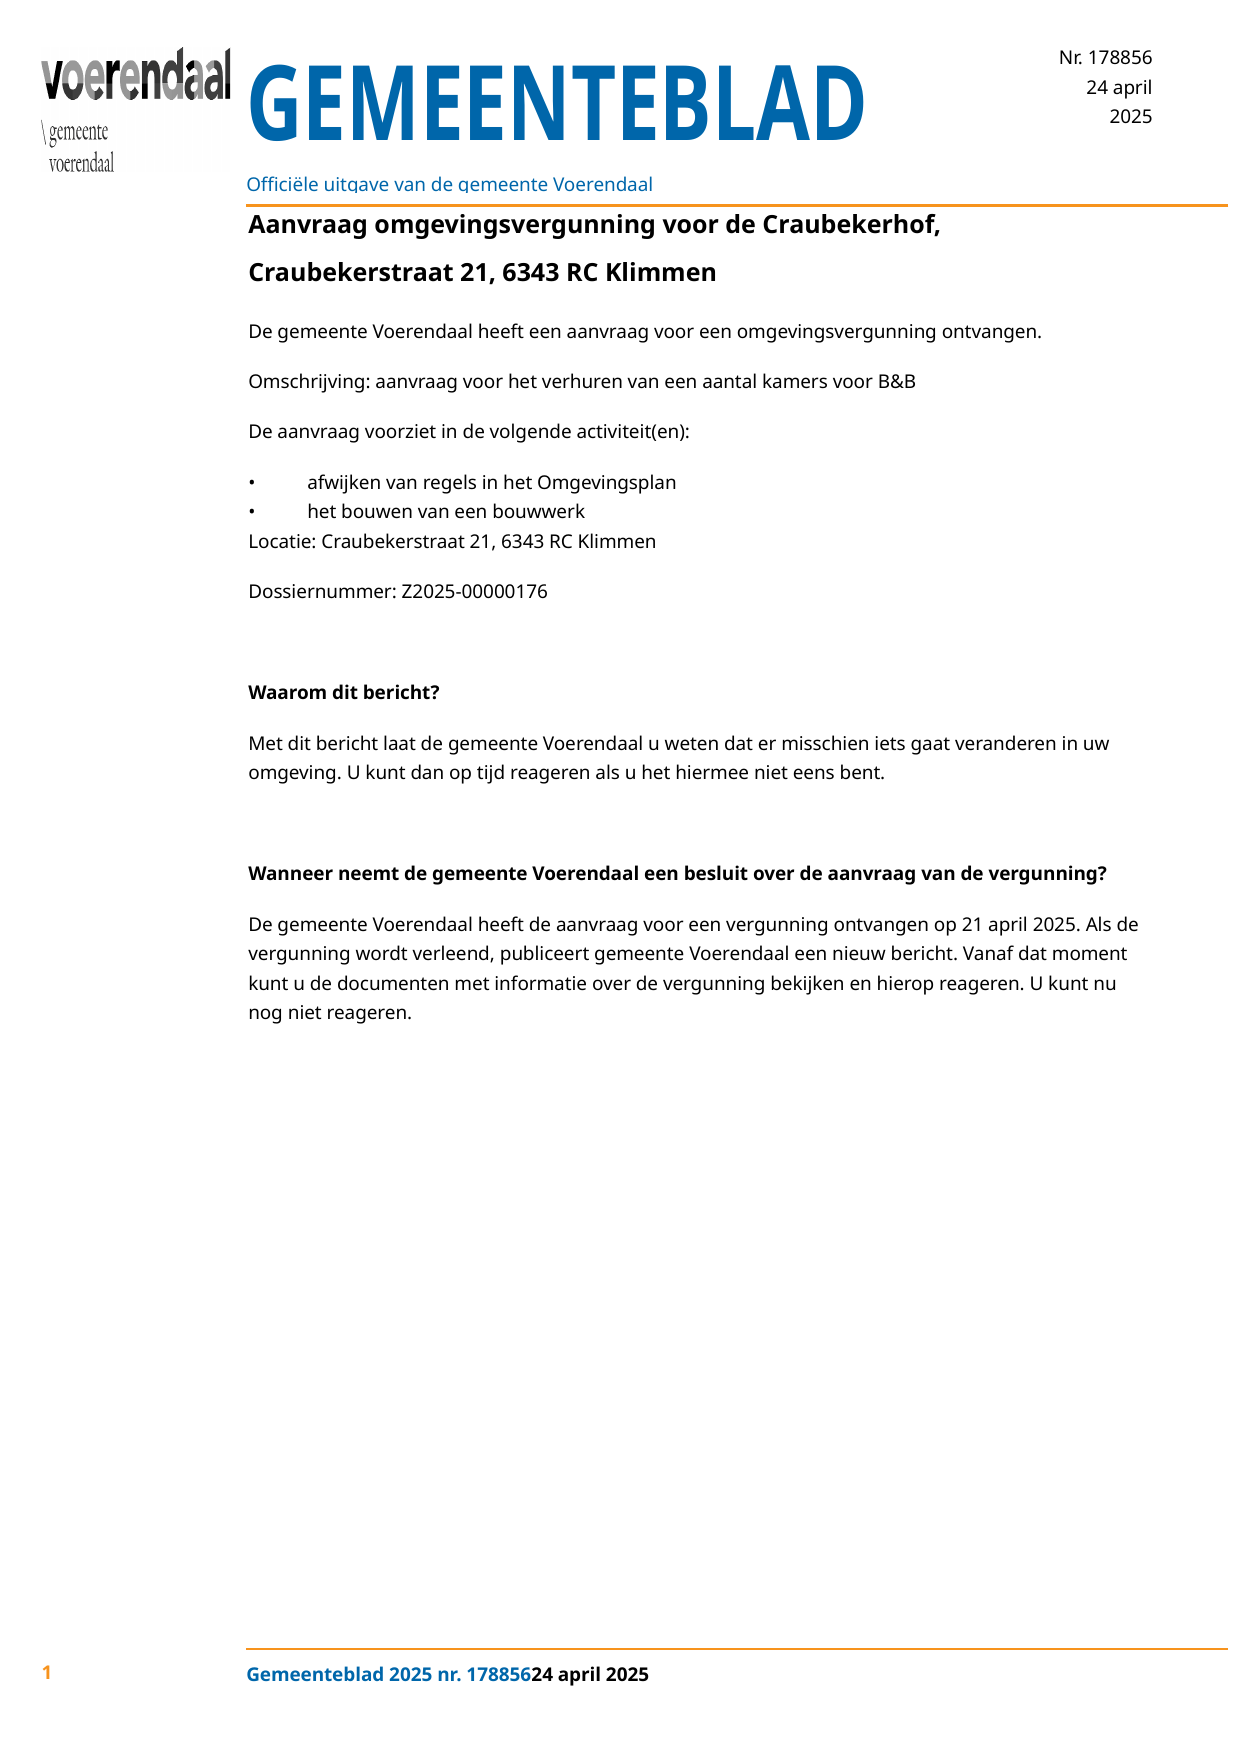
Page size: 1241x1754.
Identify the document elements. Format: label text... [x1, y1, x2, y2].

list afwijken van regels in het Omgevingsplan [248, 469, 1152, 495]
text Wanneer neemt de gemeente Voerendaal een besluit over de aanvraag van de vergunning? [248, 860, 1152, 886]
list het bouwen van een bouwwerk [248, 499, 1152, 524]
text Aanvraag omgevingsvergunning voor de Craubekerhof, Craubekerstraat 21, 6343 RC Klimmen [248, 207, 1152, 288]
text De aanvraag voorziet in de volgende activiteit(en): [248, 419, 1152, 444]
text De gemeente Voerendaal heeft een aanvraag voor een omgevingsvergunning ontvangen. [248, 318, 1152, 344]
text Waarom dit bericht? [248, 679, 1152, 705]
text Locatie: Craubekerstraat 21, 6343 RC Klimmen [248, 528, 1152, 554]
text Dossiernummer: Z2025-00000176 [248, 579, 1152, 604]
text Omschrijving: aanvraag voor het verhuren van een aantal kamers voor B&B [248, 368, 1152, 394]
text De gemeente Voerendaal heeft de aanvraag voor een vergunning ontvangen op 21 april 2025. Als de vergunning wordt verleend, publiceert gemeente Voerendaal een nieuw bericht. Vanaf dat moment kunt u de documenten met informatie over de vergunning bekijken en hierop reageren. U kunt nu nog niet reageren. [248, 911, 1152, 1025]
picture [41, 47, 231, 172]
text Met dit bericht laat de gemeente Voerendaal u weten dat er misschien iets gaat veranderen in uw omgeving. U kunt dan op tijd reageren als u het hiermee niet eens bent. [248, 730, 1152, 785]
